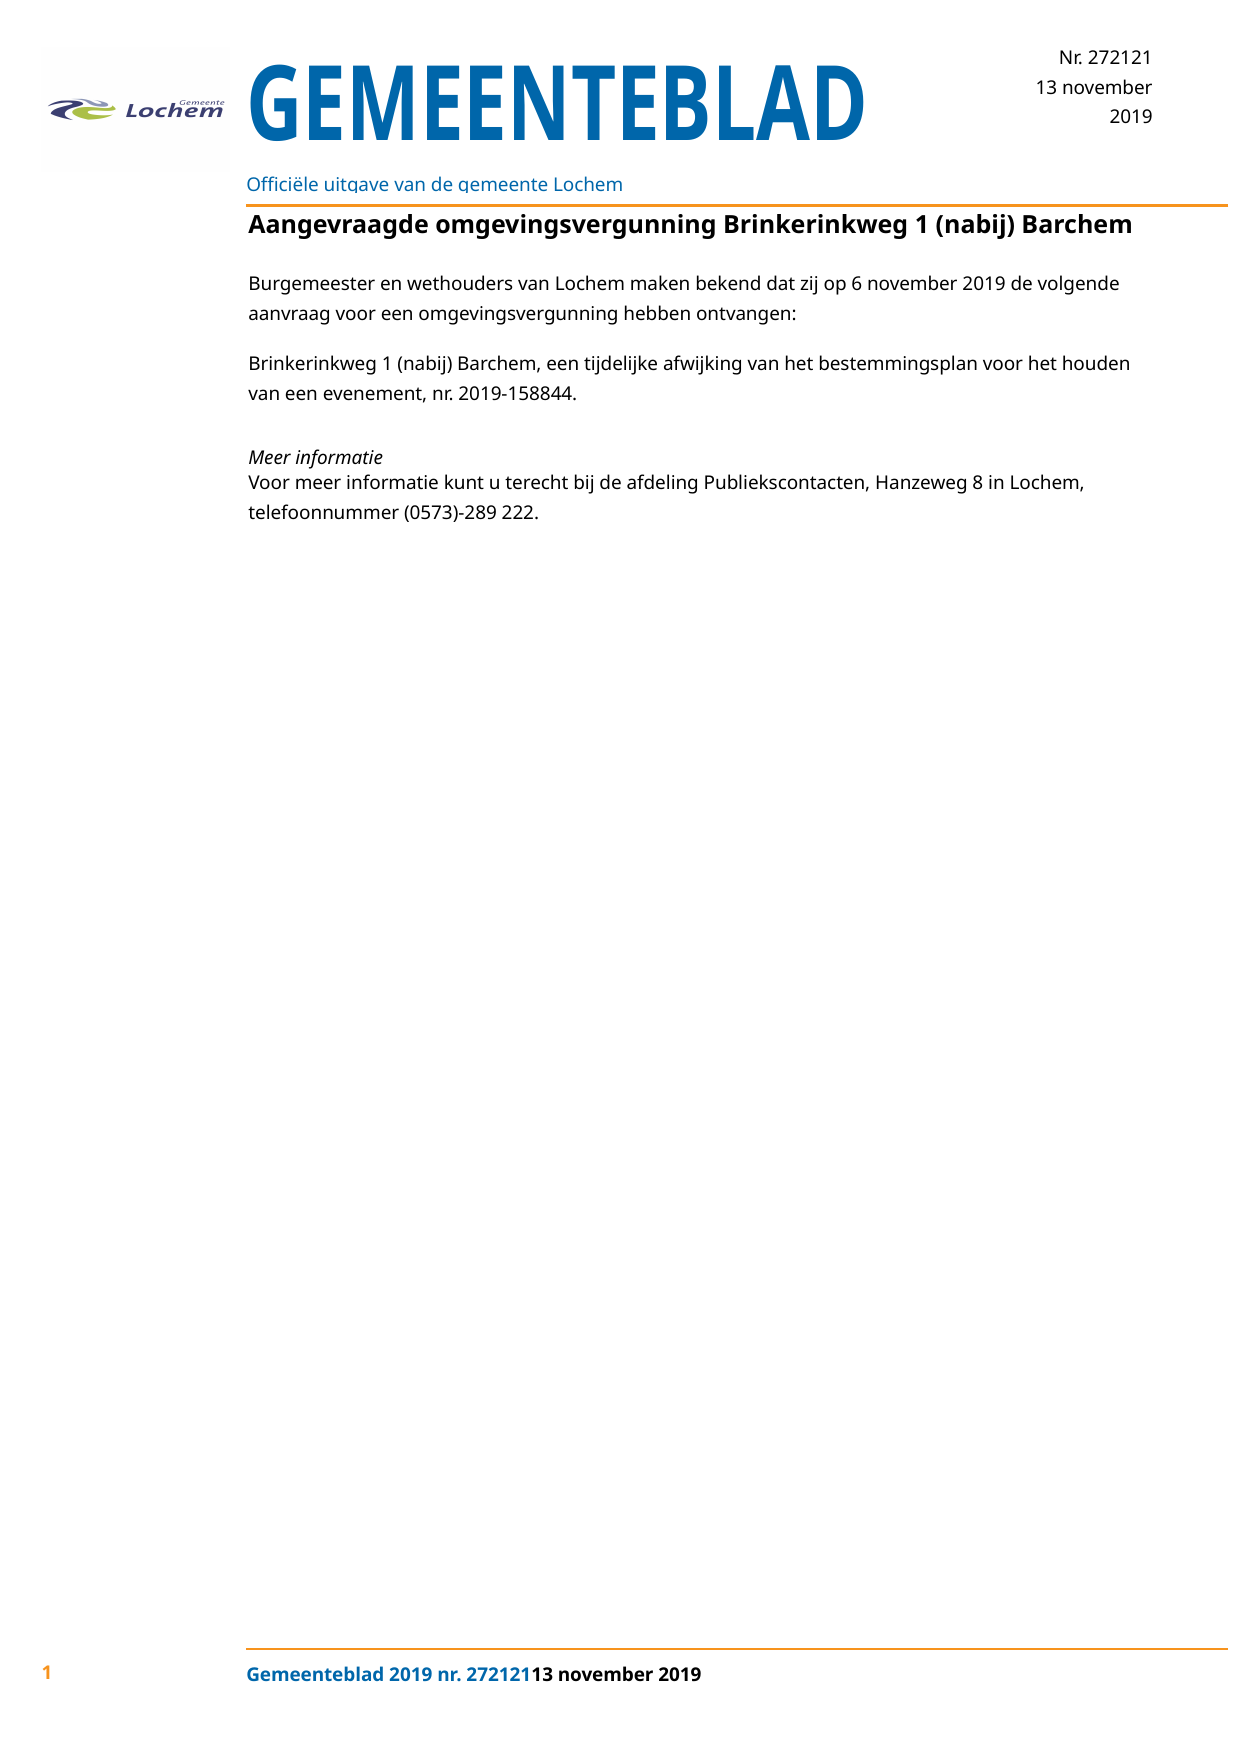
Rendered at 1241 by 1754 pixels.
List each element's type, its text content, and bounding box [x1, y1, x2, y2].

picture [41, 47, 231, 172]
text Burgemeester en wethouders van Lochem maken bekend dat zij op 6 november 2019 de volgende aanvraag voor een omgevingsvergunning hebben ontvangen: [248, 270, 1152, 326]
text Brinkerinkweg 1 (nabij) Barchem, een tijdelijke afwijking van het bestemmingsplan voor het houden van een evenement, nr. 2019-158844. [248, 350, 1152, 406]
text Aangevraagde omgevingsvergunning Brinkerinkweg 1 (nabij) Barchem [248, 207, 1152, 241]
text Meer informatie [248, 444, 1152, 469]
text Voor meer informatie kunt u terecht bij de afdeling Publiekscontacten, Hanzeweg 8 in Lochem, telefoonnummer (0573)-289 222. [248, 469, 1152, 525]
